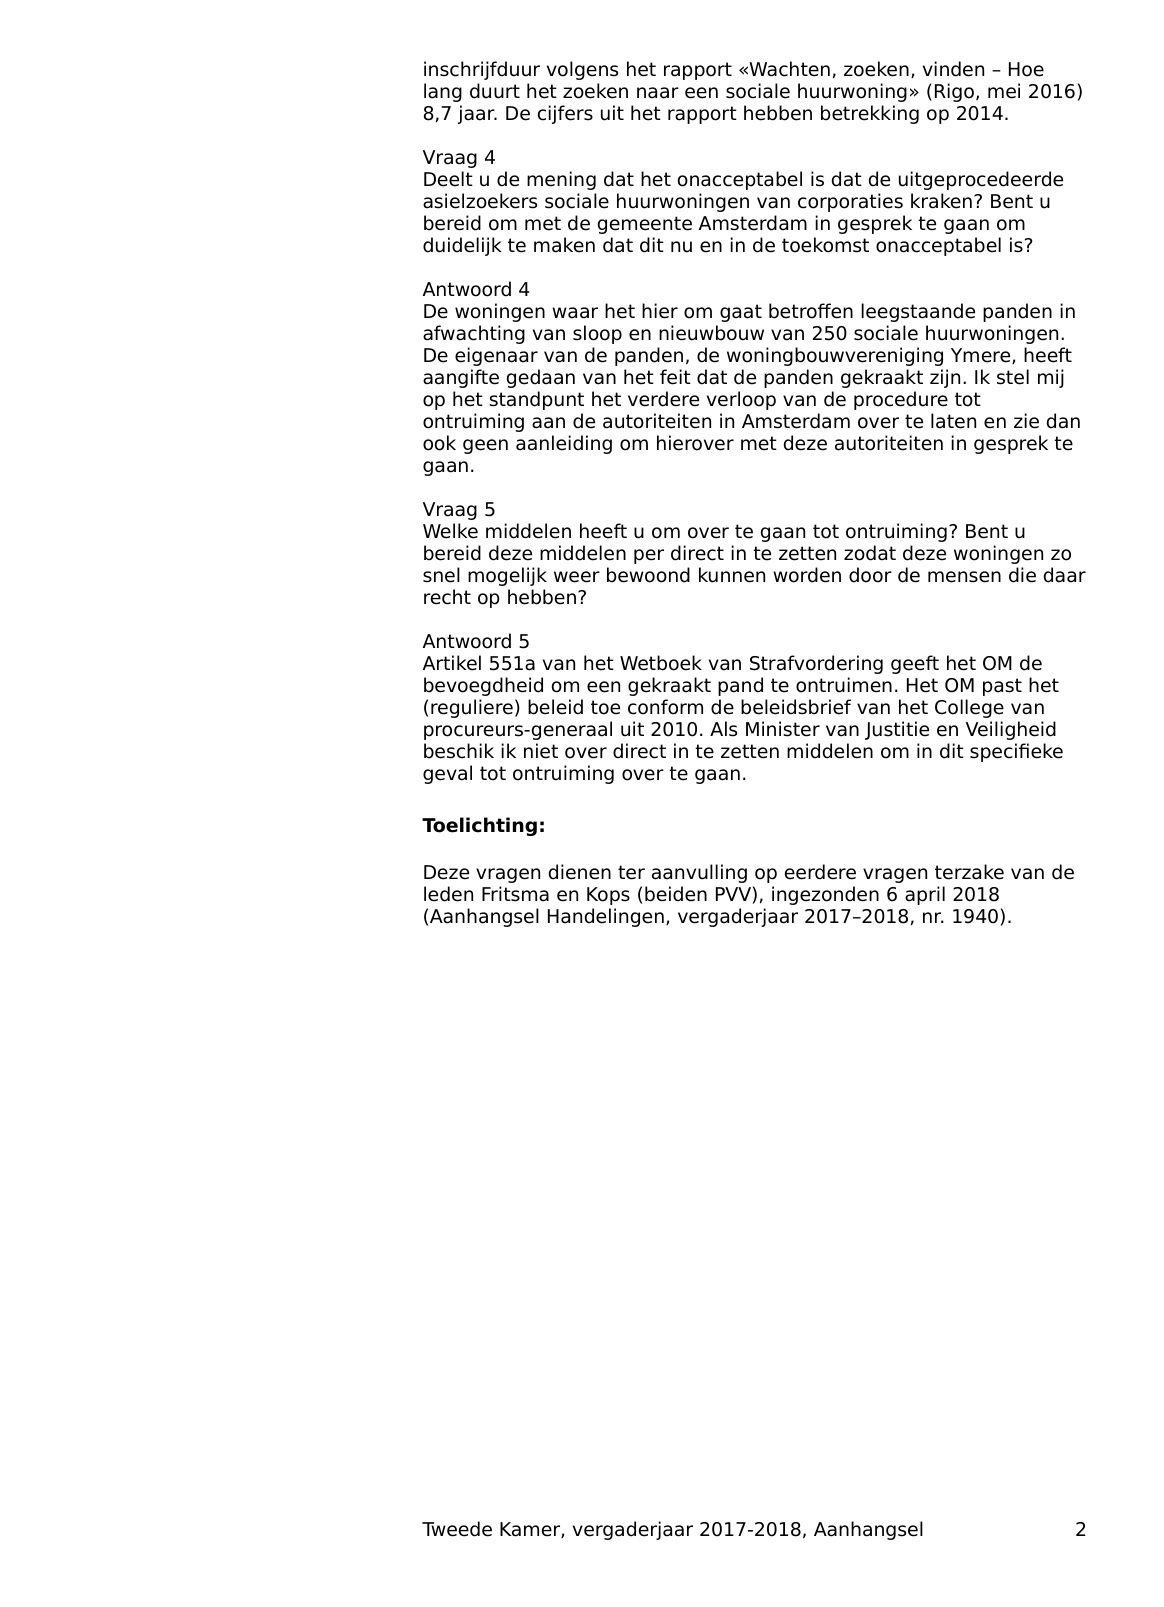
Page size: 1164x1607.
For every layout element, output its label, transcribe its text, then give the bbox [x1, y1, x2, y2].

text Vraag 4 [422, 147, 1087, 169]
text Vraag 5 [422, 499, 1087, 521]
text Deze vragen dienen ter aanvulling op eerdere vragen terzake van de leden Fritsma en Kops (beiden PVV), ingezonden 6 april 2018 (Aanhangsel Handelingen, vergaderjaar 2017–2018, nr. 1940). [422, 862, 1087, 928]
text Welke middelen heeft u om over te gaan tot ontruiming? Bent u bereid deze middelen per direct in te zetten zodat deze woningen zo snel mogelijk weer bewoond kunnen worden door de mensen die daar recht op hebben? [422, 521, 1087, 609]
text Deelt u de mening dat het onacceptabel is dat de uitgeprocedeerde asielzoekers sociale huurwoningen van corporaties kraken? Bent u bereid om met de gemeente Amsterdam in gesprek te gaan om duidelijk te maken dat dit nu en in de toekomst onacceptabel is? [422, 169, 1087, 257]
subtitle Toelichting: [422, 815, 1087, 837]
text Antwoord 5 [422, 631, 1087, 653]
text De woningen waar het hier om gaat betroffen leegstaande panden in afwachting van sloop en nieuwbouw van 250 sociale huurwoningen. De eigenaar van de panden, de woningbouwvereniging Ymere, heeft aangifte gedaan van het feit dat de panden gekraakt zijn. Ik stel mij op het standpunt het verdere verloop van de procedure tot ontruiming aan de autoriteiten in Amsterdam over te laten en zie dan ook geen aanleiding om hierover met deze autoriteiten in gesprek te gaan. [422, 301, 1087, 477]
text inschrijfduur volgens het rapport «Wachten, zoeken, vinden – Hoe lang duurt het zoeken naar een sociale huurwoning» (Rigo, mei 2016) 8,7 jaar. De cijfers uit het rapport hebben betrekking op 2014. [422, 59, 1087, 125]
text Artikel 551a van het Wetboek van Strafvordering geeft het OM de bevoegdheid om een gekraakt pand te ontruimen. Het OM past het (reguliere) beleid toe conform de beleidsbrief van het College van procureurs-generaal uit 2010. Als Minister van Justitie en Veiligheid beschik ik niet over direct in te zetten middelen om in dit specifieke geval tot ontruiming over te gaan. [422, 653, 1087, 785]
text Antwoord 4 [422, 279, 1087, 301]
